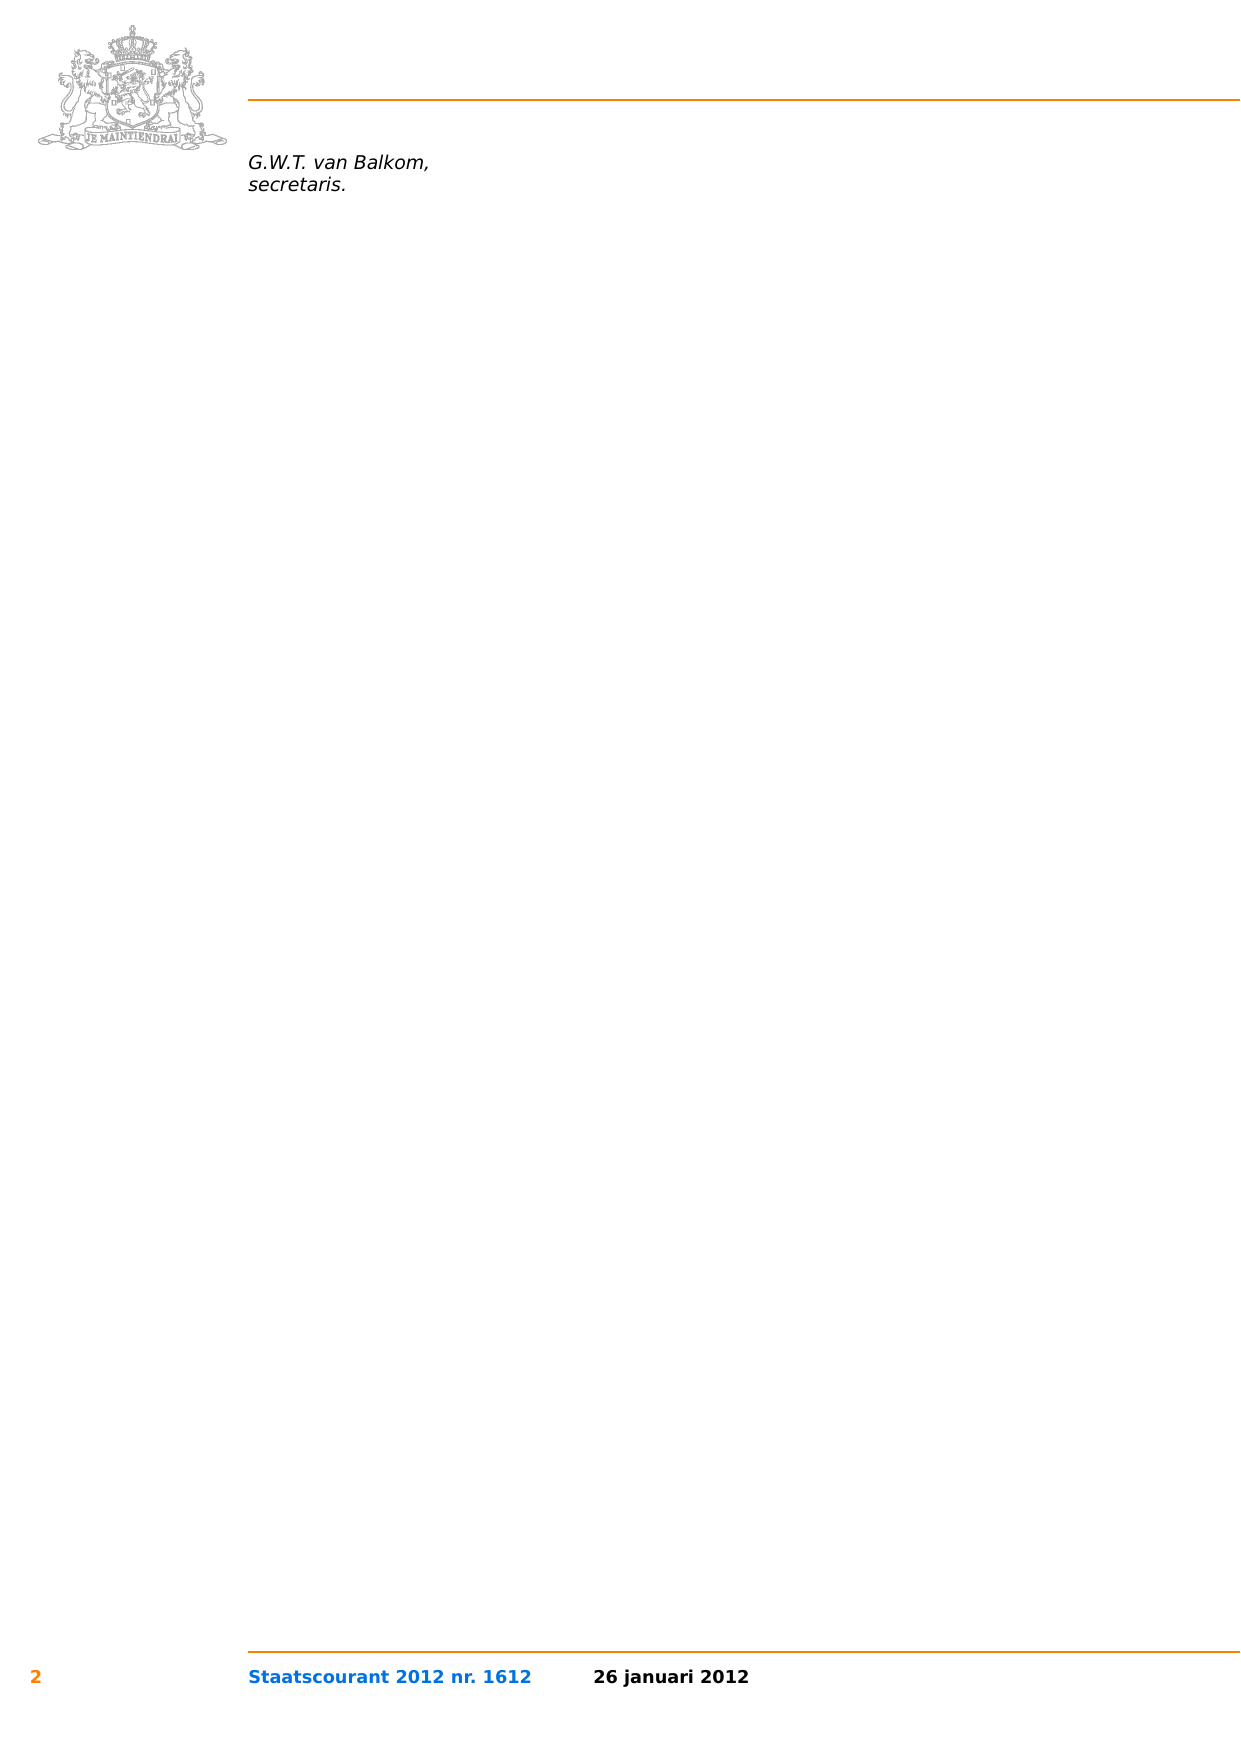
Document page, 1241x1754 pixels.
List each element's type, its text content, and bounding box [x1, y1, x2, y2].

picture [38, 25, 227, 150]
text G.W.T. van Balkom, secretaris. [248, 130, 1163, 196]
